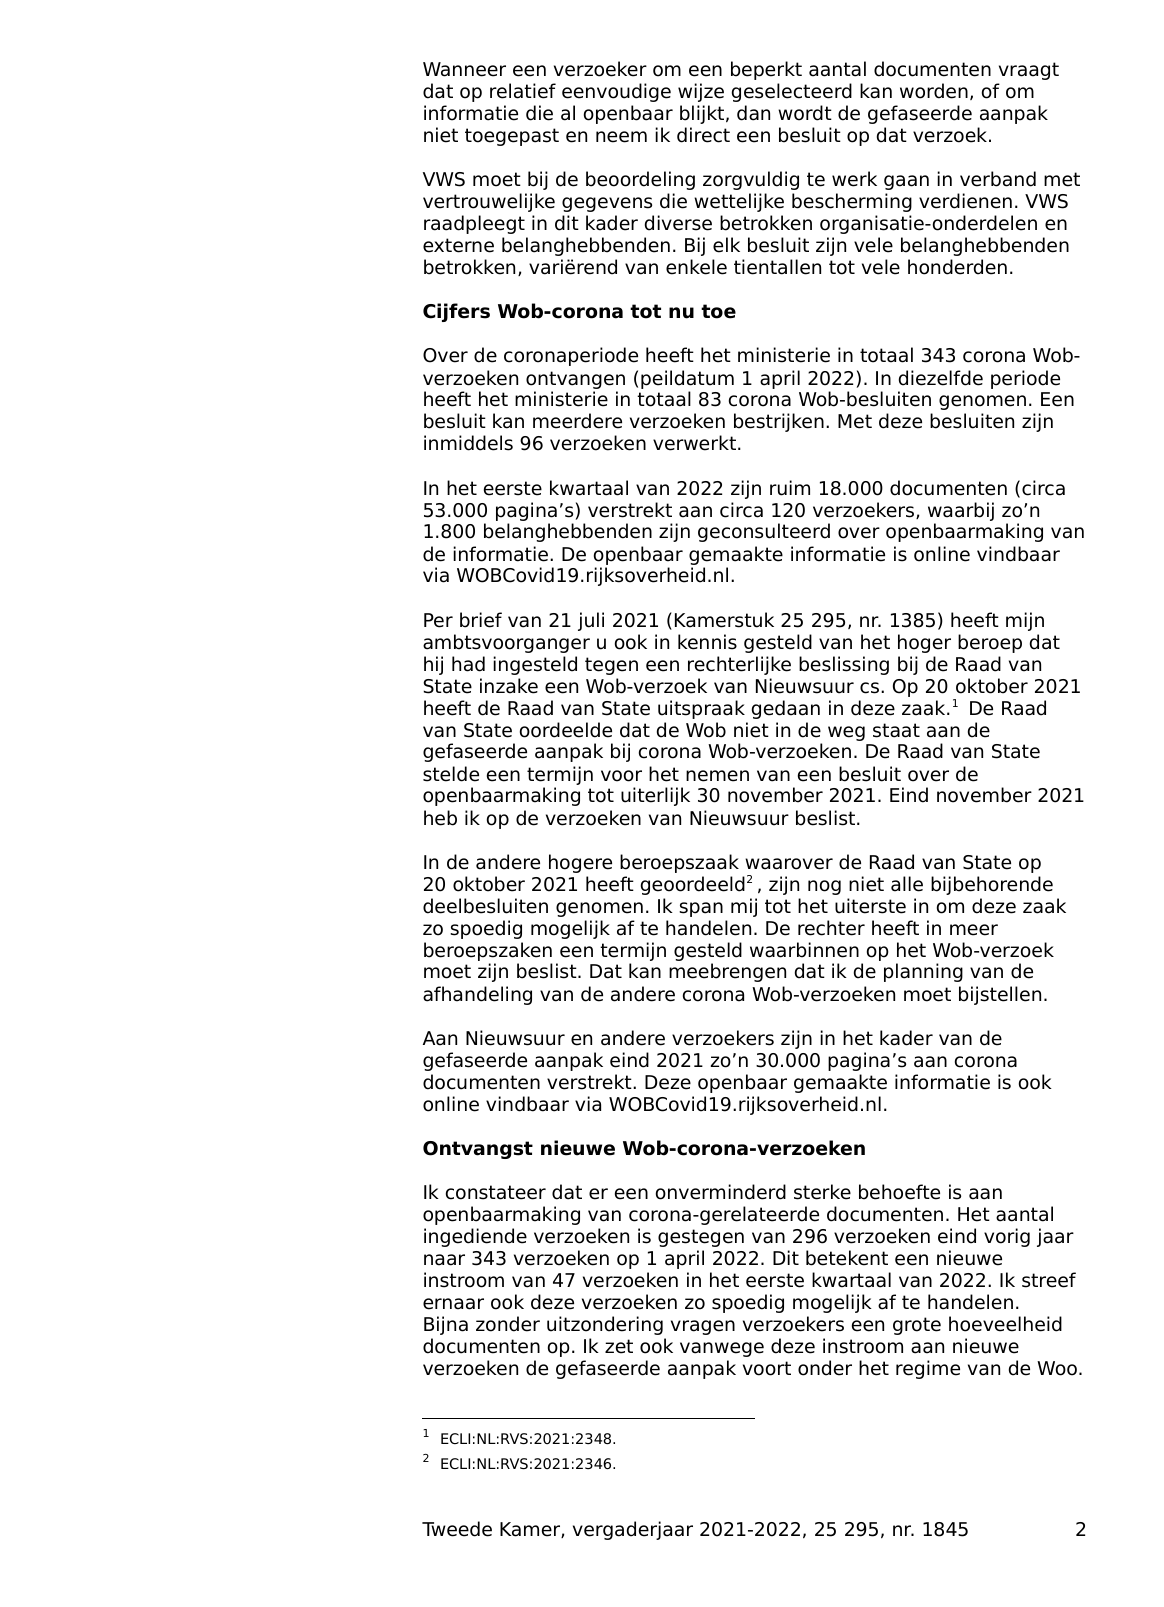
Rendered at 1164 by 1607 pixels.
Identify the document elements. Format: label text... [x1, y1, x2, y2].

text Ik constateer dat er een onverminderd sterke behoefte is aan openbaarmaking van corona-gerelateerde documenten. Het aantal ingediende verzoeken is gestegen van 296 verzoeken eind vorig jaar naar 343 verzoeken op 1 april 2022. Dit betekent een nieuwe instroom van 47 verzoeken in het eerste kwartaal van 2022. Ik streef ernaar ook deze verzoeken zo spoedig mogelijk af te handelen. [422, 1182, 1087, 1314]
text ECLI:NL:RVS:2021:2346. [422, 1452, 1087, 1474]
text Wanneer een verzoeker om een beperkt aantal documenten vraagt dat op relatief eenvoudige wijze geselecteerd kan worden, of om informatie die al openbaar blijkt, dan wordt de gefaseerde aanpak niet toegepast en neem ik direct een besluit op dat verzoek. [422, 59, 1087, 147]
subtitle Cijfers Wob-corona tot nu toe [422, 301, 1087, 323]
text Bijna zonder uitzondering vragen verzoekers een grote hoeveelheid documenten op. Ik zet ook vanwege deze instroom aan nieuwe verzoeken de gefaseerde aanpak voort onder het regime van de Woo. [422, 1314, 1087, 1380]
text ECLI:NL:RVS:2021:2348. [422, 1427, 1087, 1449]
text Over de coronaperiode heeft het ministerie in totaal 343 corona Wob-verzoeken ontvangen (peildatum 1 april 2022). In diezelfde periode heeft het ministerie in totaal 83 corona Wob-besluiten genomen. Een besluit kan meerdere verzoeken bestrijken. Met deze besluiten zijn inmiddels 96 verzoeken verwerkt. [422, 345, 1087, 455]
text Per brief van 21 juli 2021 (Kamerstuk 25 295, nr. 1385) heeft mijn ambtsvoorganger u ook in kennis gesteld van het hoger beroep dat hij had ingesteld tegen een rechterlijke beslissing bij de Raad van State inzake een Wob-verzoek van Nieuwsuur cs. Op 20 oktober 2021 heeft de Raad van State uitspraak gedaan in deze zaak. De Raad van State oordeelde dat de Wob niet in de weg staat aan de gefaseerde aanpak bij corona Wob-verzoeken. De Raad van State stelde een termijn voor het nemen van een besluit over de openbaarmaking tot uiterlijk 30 november 2021. Eind november 2021 heb ik op de verzoeken van Nieuwsuur beslist. [422, 609, 1087, 829]
text In het eerste kwartaal van 2022 zijn ruim 18.000 documenten (circa 53.000 pagina’s) verstrekt aan circa 120 verzoekers, waarbij zo’n 1.800 belanghebbenden zijn geconsulteerd over openbaarmaking van de informatie. De openbaar gemaakte informatie is online vindbaar via WOBCovid19.rijksoverheid.nl. [422, 477, 1087, 587]
text In de andere hogere beroepszaak waarover de Raad van State op 20 oktober 2021 heeft geoordeeld, zijn nog niet alle bijbehorende deelbesluiten genomen. Ik span mij tot het uiterste in om deze zaak zo spoedig mogelijk af te handelen. De rechter heeft in meer beroepszaken een termijn gesteld waarbinnen op het Wob-verzoek moet zijn beslist. Dat kan meebrengen dat ik de planning van de afhandeling van de andere corona Wob-verzoeken moet bijstellen. [422, 852, 1087, 1005]
subtitle Ontvangst nieuwe Wob-corona-verzoeken [422, 1138, 1087, 1160]
text Aan Nieuwsuur en andere verzoekers zijn in het kader van de gefaseerde aanpak eind 2021 zo’n 30.000 pagina’s aan corona documenten verstrekt. Deze openbaar gemaakte informatie is ook online vindbaar via WOBCovid19.rijksoverheid.nl. [422, 1028, 1087, 1116]
text VWS moet bij de beoordeling zorgvuldig te werk gaan in verband met vertrouwelijke gegevens die wettelijke bescherming verdienen. VWS raadpleegt in dit kader diverse betrokken organisatie-onderdelen en externe belanghebbenden. Bij elk besluit zijn vele belanghebbenden betrokken, variërend van enkele tientallen tot vele honderden. [422, 169, 1087, 279]
